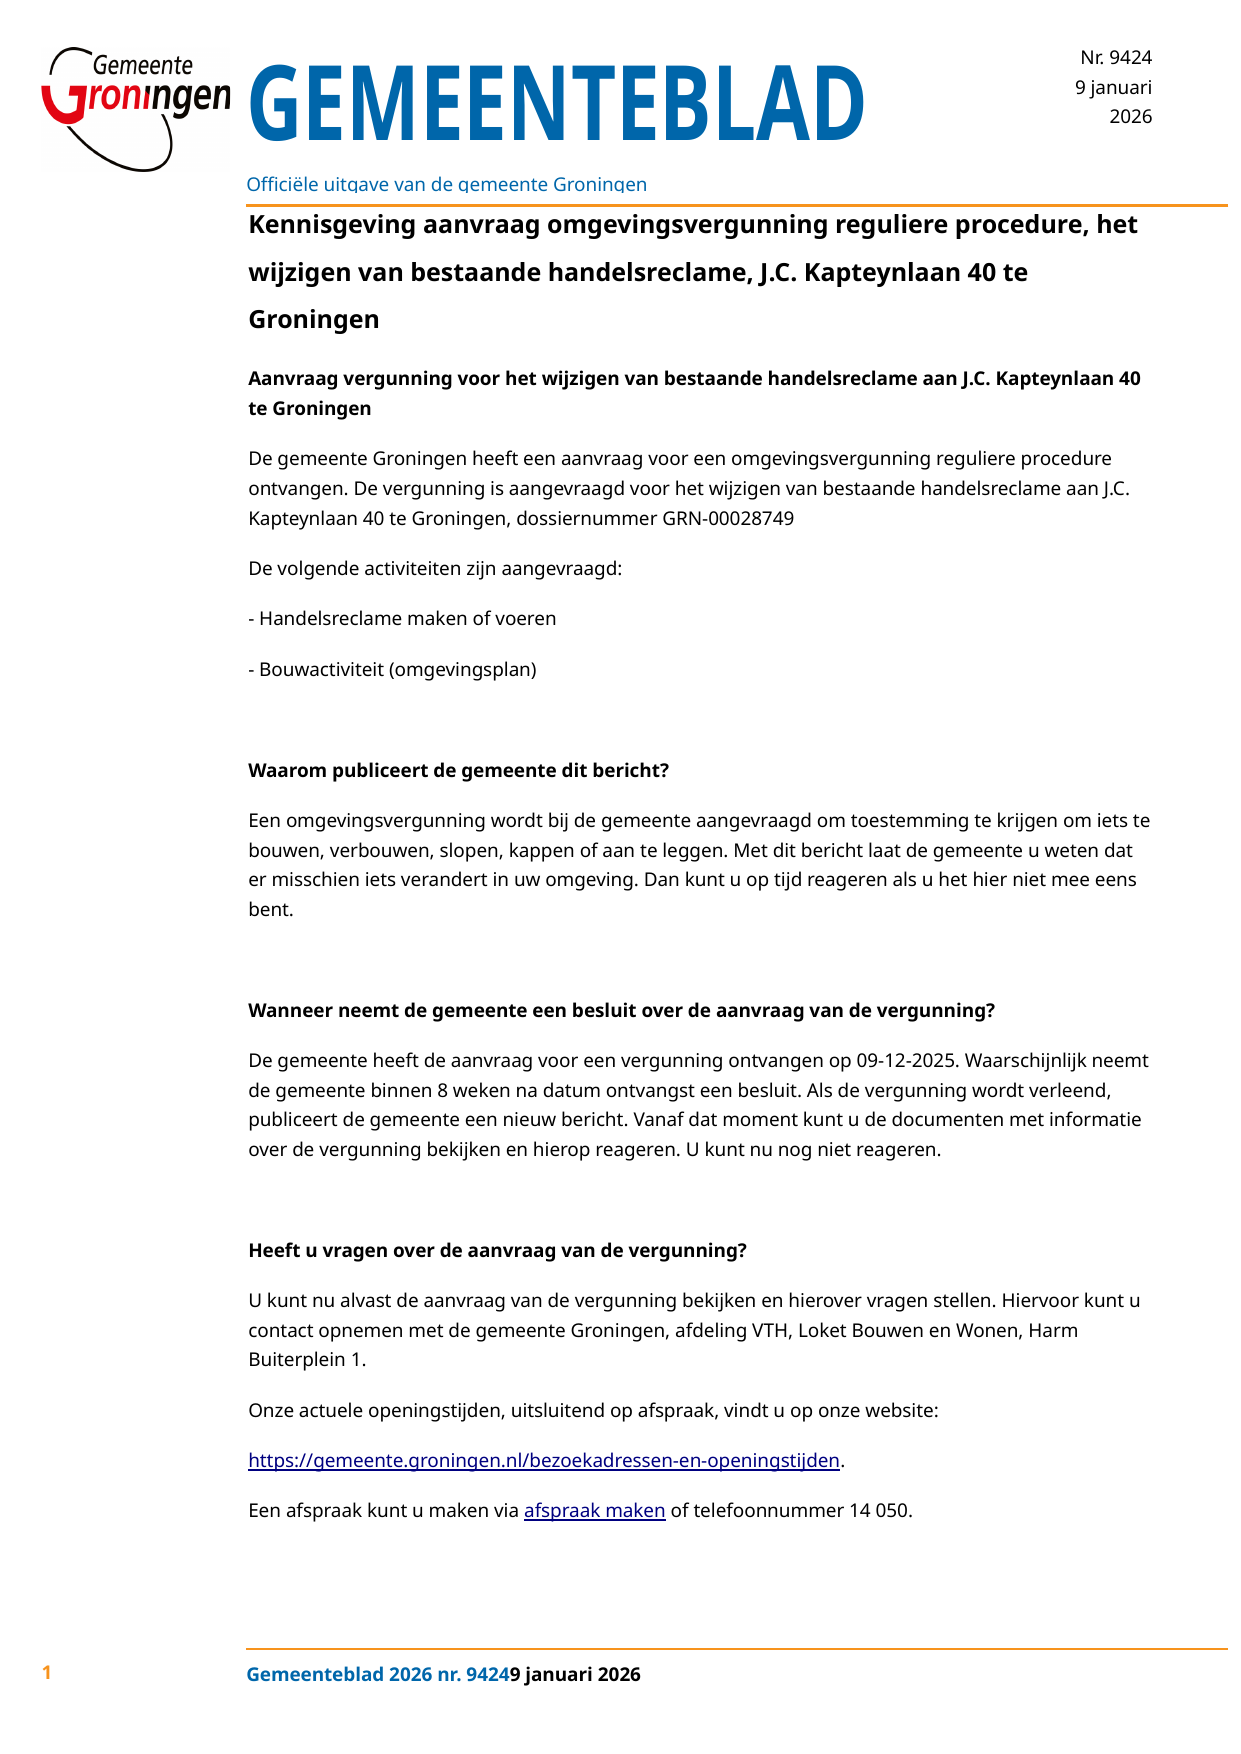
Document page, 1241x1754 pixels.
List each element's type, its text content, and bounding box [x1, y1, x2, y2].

text Een afspraak kunt u maken via afspraak maken of telefoonnummer 14 050. [248, 1498, 1152, 1523]
text De gemeente Groningen heeft een aanvraag voor een omgevingsvergunning reguliere procedure ontvangen. De vergunning is aangevraagd voor het wijzigen van bestaande handelsreclame aan J.C. Kapteynlaan 40 te Groningen, dossiernummer GRN-00028749 [248, 446, 1152, 530]
text Heeft u vragen over de aanvraag van de vergunning? [248, 1237, 1152, 1262]
text Waarom publiceert de gemeente dit bericht? [248, 757, 1152, 782]
text Aanvraag vergunning voor het wijzigen van bestaande handelsreclame aan J.C. Kapteynlaan 40 te Groningen [248, 366, 1152, 421]
text U kunt nu alvast de aanvraag van de vergunning bekijken en hierover vragen stellen. Hiervoor kunt u contact opnemen met de gemeente Groningen, afdeling VTH, Loket Bouwen en Wonen, Harm Buiterplein 1. [248, 1287, 1152, 1372]
text https://gemeente.groningen.nl/bezoekadressen-en-openingstijden. [248, 1447, 1152, 1473]
text - Handelsreclame maken of voeren [248, 606, 1152, 631]
text Een omgevingsvergunning wordt bij de gemeente aangevraagd om toestemming te krijgen om iets te bouwen, verbouwen, slopen, kappen of aan te leggen. Met dit bericht laat de gemeente u weten dat er misschien iets verandert in uw omgeving. Dan kunt u op tijd reageren als u het hier niet mee eens bent. [248, 807, 1152, 922]
text Onze actuele openingstijden, uitsluitend op afspraak, vindt u op onze website: [248, 1397, 1152, 1422]
text Wanneer neemt de gemeente een besluit over de aanvraag van de vergunning? [248, 997, 1152, 1022]
text - Bouwactiviteit (omgevingsplan) [248, 656, 1152, 682]
text Kennisgeving aanvraag omgevingsvergunning reguliere procedure, het wijzigen van bestaande handelsreclame, J.C. Kapteynlaan 40 te Groningen [248, 207, 1152, 336]
text De gemeente heeft de aanvraag voor een vergunning ontvangen op 09-12-2025. Waarschijnlijk neemt de gemeente binnen 8 weken na datum ontvangst een besluit. Als de vergunning wordt verleend, publiceert de gemeente een nieuw bericht. Vanaf dat moment kunt u de documenten met informatie over de vergunning bekijken en hierop reageren. U kunt nu nog niet reageren. [248, 1047, 1152, 1162]
text De volgende activiteiten zijn aangevraagd: [248, 555, 1152, 581]
picture [41, 47, 231, 172]
